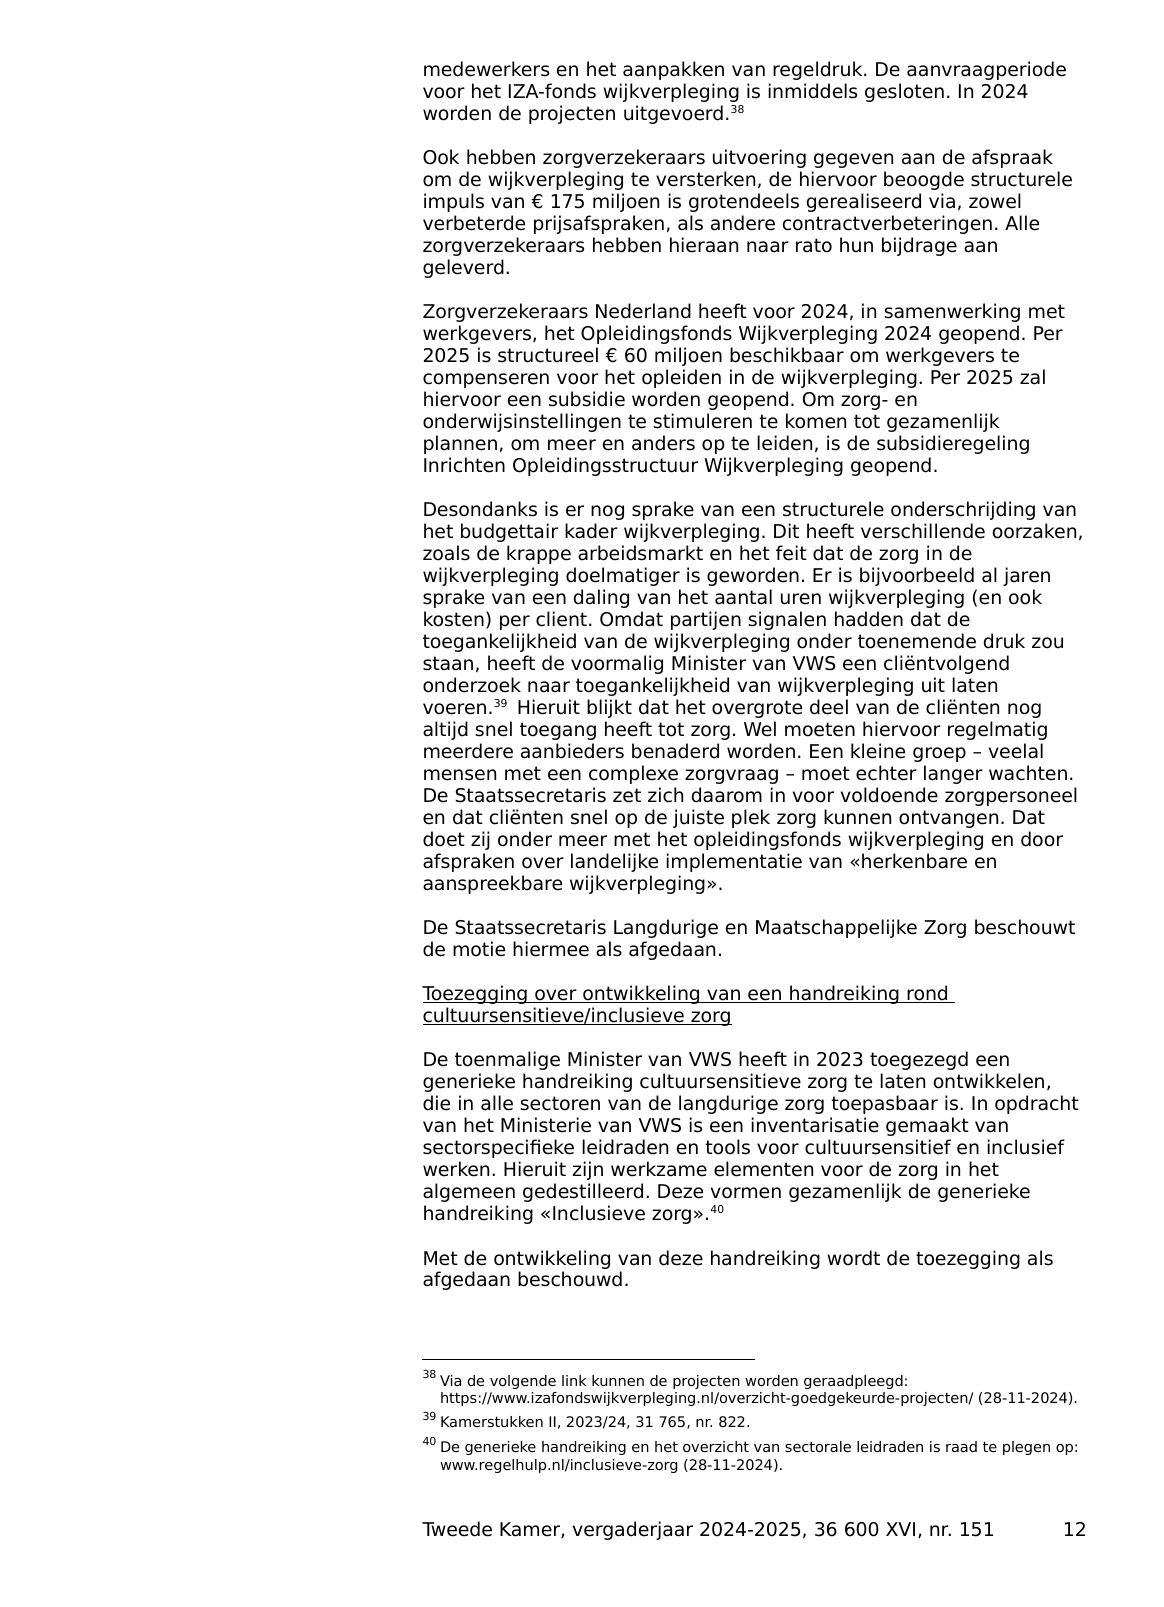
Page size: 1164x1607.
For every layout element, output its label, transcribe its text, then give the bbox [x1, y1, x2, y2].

text Desondanks is er nog sprake van een structurele onderschrijding van het budgettair kader wijkverpleging. Dit heeft verschillende oorzaken, zoals de krappe arbeidsmarkt en het feit dat de zorg in de wijkverpleging doelmatiger is geworden. Er is bijvoorbeeld al jaren sprake van een daling van het aantal uren wijkverpleging (en ook kosten) per client. Omdat partijen signalen hadden dat de toegankelijkheid van de wijkverpleging onder toenemende druk zou staan, heeft de voormalig Minister van VWS een cliëntvolgend onderzoek naar toegankelijkheid van wijkverpleging uit laten voeren. Hieruit blijkt dat het overgrote deel van de cliënten nog altijd snel toegang heeft tot zorg. Wel moeten hiervoor regelmatig meerdere aanbieders benaderd worden. Een kleine groep – veelal mensen met een complexe zorgvraag – moet echter langer wachten. De Staatssecretaris zet zich daarom in voor voldoende zorgpersoneel en dat cliënten snel op de juiste plek zorg kunnen ontvangen. Dat doet zij onder meer met het opleidingsfonds wijkverpleging en door afspraken over landelijke implementatie van «herkenbare en aanspreekbare wijkverpleging». [422, 499, 1087, 895]
text Via de volgende link kunnen de projecten worden geraadpleegd: https://www.izafondswijkverpleging.nl/overzicht-goedgekeurde-projecten/ (28-11-2024). [422, 1368, 1087, 1407]
text De generieke handreiking en het overzicht van sectorale leidraden is raad te plegen op: www.regelhulp.nl/inclusieve-zorg (28-11-2024). [422, 1435, 1087, 1474]
text Zorgverzekeraars Nederland heeft voor 2024, in samenwerking met werkgevers, het Opleidingsfonds Wijkverpleging 2024 geopend. Per 2025 is structureel € 60 miljoen beschikbaar om werkgevers te compenseren voor het opleiden in de wijkverpleging. Per 2025 zal hiervoor een subsidie worden geopend. Om zorg- en onderwijsinstellingen te stimuleren te komen tot gezamenlijk plannen, om meer en anders op te leiden, is de subsidieregeling Inrichten Opleidingsstructuur Wijkverpleging geopend. [422, 301, 1087, 477]
text De Staatssecretaris Langdurige en Maatschappelijke Zorg beschouwt de motie hiermee als afgedaan. [422, 917, 1087, 961]
text Ook hebben zorgverzekeraars uitvoering gegeven aan de afspraak om de wijkverpleging te versterken, de hiervoor beoogde structurele impuls van € 175 miljoen is grotendeels gerealiseerd via, zowel verbeterde prijsafspraken, als andere contractverbeteringen. Alle zorgverzekeraars hebben hieraan naar rato hun bijdrage aan geleverd. [422, 147, 1087, 279]
text Met de ontwikkeling van deze handreiking wordt de toezegging als afgedaan beschouwd. [422, 1247, 1087, 1291]
text Kamerstukken II, 2023/24, 31 765, nr. 822. [422, 1410, 1087, 1432]
text medewerkers en het aanpakken van regeldruk. De aanvraagperiode voor het IZA-fonds wijkverpleging is inmiddels gesloten. In 2024 worden de projecten uitgevoerd. [422, 59, 1087, 125]
text De toenmalige Minister van VWS heeft in 2023 toegezegd een generieke handreiking cultuursensitieve zorg te laten ontwikkelen, die in alle sectoren van de langdurige zorg toepasbaar is. In opdracht van het Ministerie van VWS is een inventarisatie gemaakt van sectorspecifieke leidraden en tools voor cultuursensitief en inclusief werken. Hieruit zijn werkzame elementen voor de zorg in het algemeen gedestilleerd. Deze vormen gezamenlijk de generieke handreiking «Inclusieve zorg». [422, 1049, 1087, 1225]
subtitle Toezegging over ontwikkeling van een handreiking rond cultuursensitieve/inclusieve zorg [422, 983, 1087, 1027]
